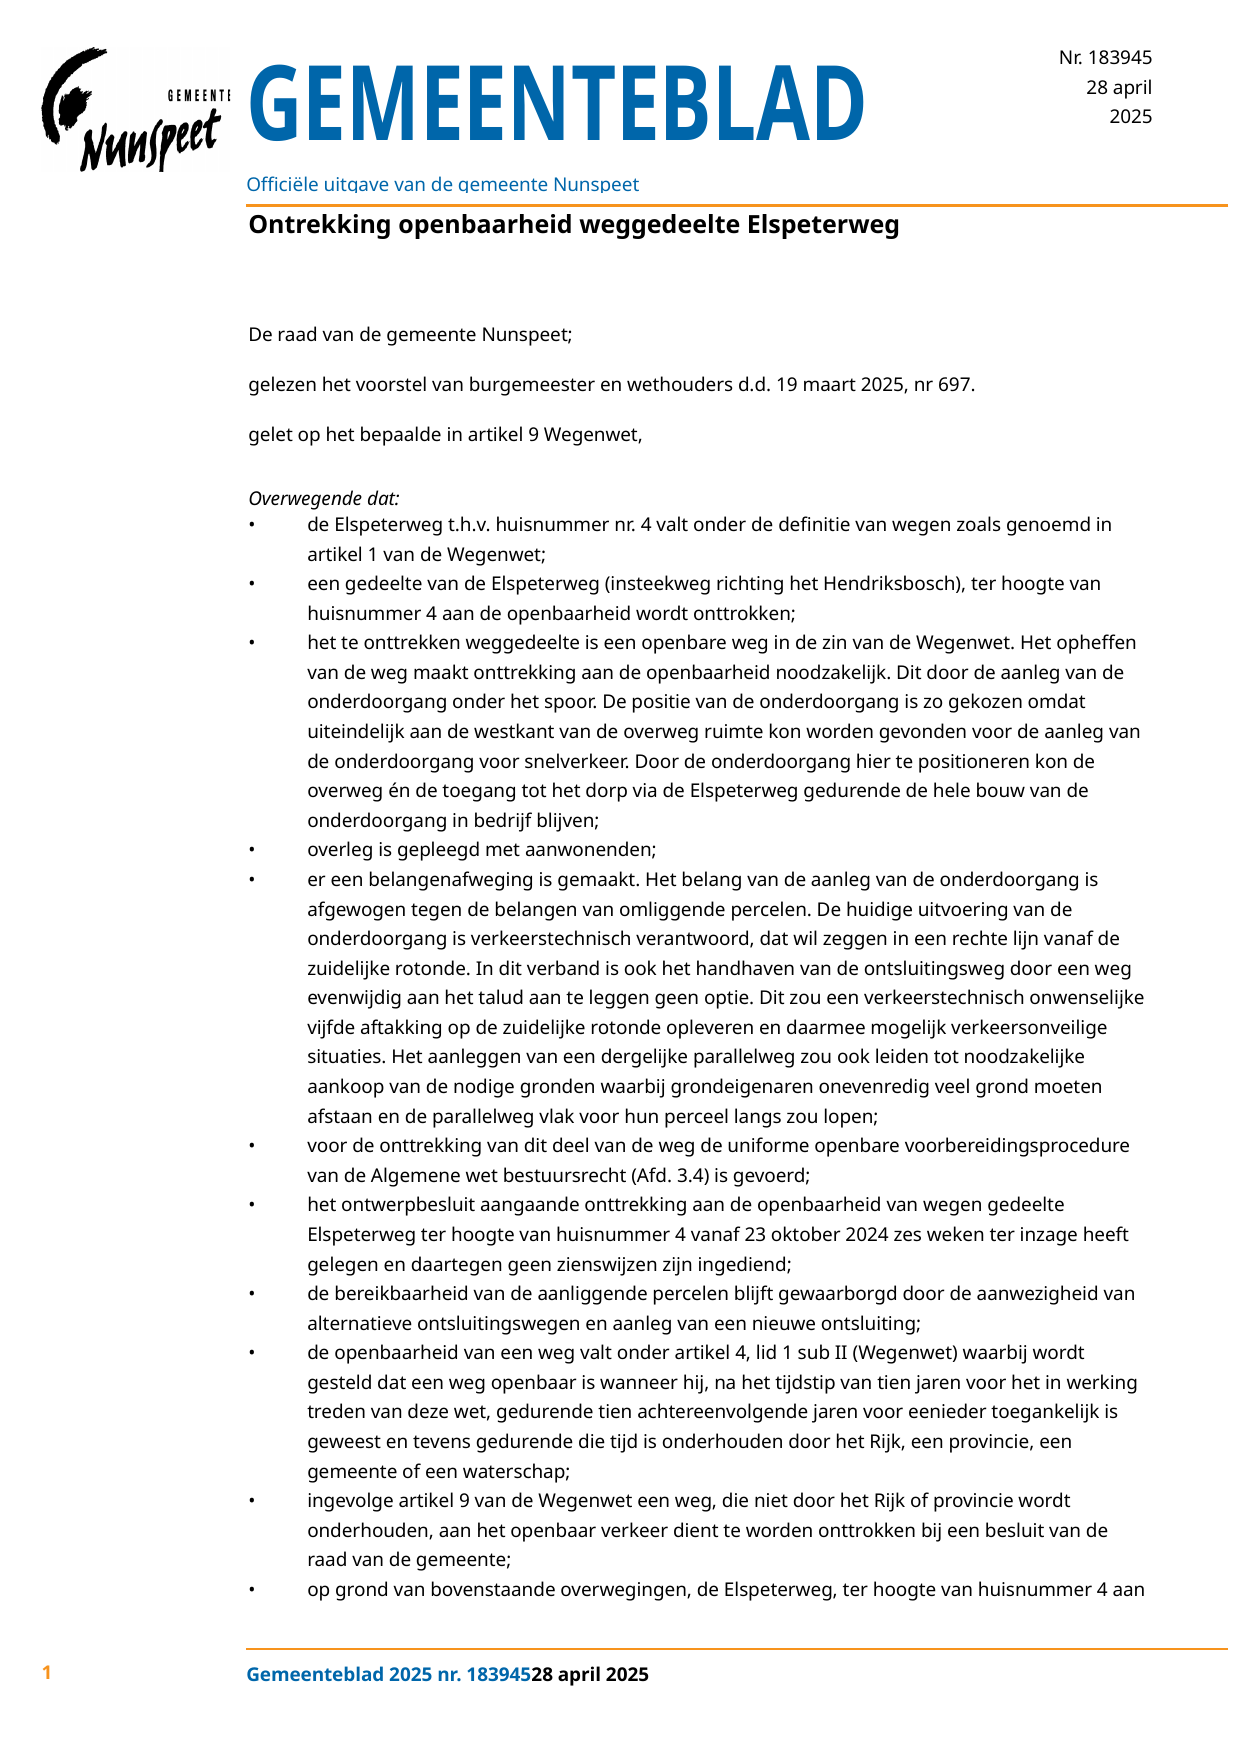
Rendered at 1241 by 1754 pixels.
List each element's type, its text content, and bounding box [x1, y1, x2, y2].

list voor de onttrekking van dit deel van de weg de uniforme openbare voorbereidingsprocedure van de Algemene wet bestuursrecht (Afd. 3.4) is gevoerd; [248, 1132, 1152, 1188]
list ingevolge artikel 9 van de Wegenwet een weg, die niet door het Rijk of provincie wordt onderhouden, aan het openbaar verkeer dient te worden onttrokken bij een besluit van de raad van de gemeente; [248, 1487, 1152, 1572]
text gelet op het bepaalde in artikel 9 Wegenwet, [248, 422, 1152, 447]
list de Elspeterweg t.h.v. huisnummer nr. 4 valt onder de definitie van wegen zoals genoemd in artikel 1 van de Wegenwet; [248, 511, 1152, 567]
list de openbaarheid van een weg valt onder artikel 4, lid 1 sub II (Wegenwet) waarbij wordt gesteld dat een weg openbaar is wanneer hij, na het tijdstip van tien jaren voor het in werking treden van deze wet, gedurende tien achtereenvolgende jaren voor eenieder toegankelijk is geweest en tevens gedurende die tijd is onderhouden door het Rijk, een provincie, een gemeente of een waterschap; [248, 1339, 1152, 1484]
list het ontwerpbesluit aangaande onttrekking aan de openbaarheid van wegen gedeelte Elspeterweg ter hoogte van huisnummer 4 vanaf 23 oktober 2024 zes weken ter inzage heeft gelegen en daartegen geen zienswijzen zijn ingediend; [248, 1192, 1152, 1277]
list overleg is gepleegd met aanwonenden; [248, 837, 1152, 862]
list op grond van bovenstaande overwegingen, de Elspeterweg, ter hoogte van huisnummer 4 aan [248, 1576, 1152, 1602]
text Ontrekking openbaarheid weggedeelte Elspeterweg [248, 207, 1152, 241]
list de bereikbaarheid van de aanliggende percelen blijft gewaarborgd door de aanwezigheid van alternatieve ontsluitingswegen en aanleg van een nieuwe ontsluiting; [248, 1280, 1152, 1336]
text Overwegende dat: [248, 486, 1152, 511]
picture [41, 47, 231, 172]
text De raad van de gemeente Nunspeet; [248, 321, 1152, 346]
text gelezen het voorstel van burgemeester en wethouders d.d. 19 maart 2025, nr 697. [248, 371, 1152, 397]
list een gedeelte van de Elspeterweg (insteekweg richting het Hendriksbosch), ter hoogte van huisnummer 4 aan de openbaarheid wordt onttrokken; [248, 570, 1152, 626]
list het te onttrekken weggedeelte is een openbare weg in de zin van de Wegenwet. Het opheffen van de weg maakt onttrekking aan de openbaarheid noodzakelijk. Dit door de aanleg van de onderdoorgang onder het spoor. De positie van de onderdoorgang is zo gekozen omdat uiteindelijk aan de westkant van de overweg ruimte kon worden gevonden voor de aanleg van de onderdoorgang voor snelverkeer. Door de onderdoorgang hier te positioneren kon de overweg én de toegang tot het dorp via de Elspeterweg gedurende de hele bouw van de onderdoorgang in bedrijf blijven; [248, 629, 1152, 833]
list er een belangenafweging is gemaakt. Het belang van de aanleg van de onderdoorgang is afgewogen tegen de belangen van omliggende percelen. De huidige uitvoering van de onderdoorgang is verkeerstechnisch verantwoord, dat wil zeggen in een rechte lijn vanaf de zuidelijke rotonde. In dit verband is ook het handhaven van de ontsluitingsweg door een weg evenwijdig aan het talud aan te leggen geen optie. Dit zou een verkeerstechnisch onwenselijke vijfde aftakking op de zuidelijke rotonde opleveren en daarmee mogelijk verkeersonveilige situaties. Het aanleggen van een dergelijke parallelweg zou ook leiden tot noodzakelijke aankoop van de nodige gronden waarbij grondeigenaren onevenredig veel grond moeten afstaan en de parallelweg vlak voor hun perceel langs zou lopen; [248, 866, 1152, 1129]
